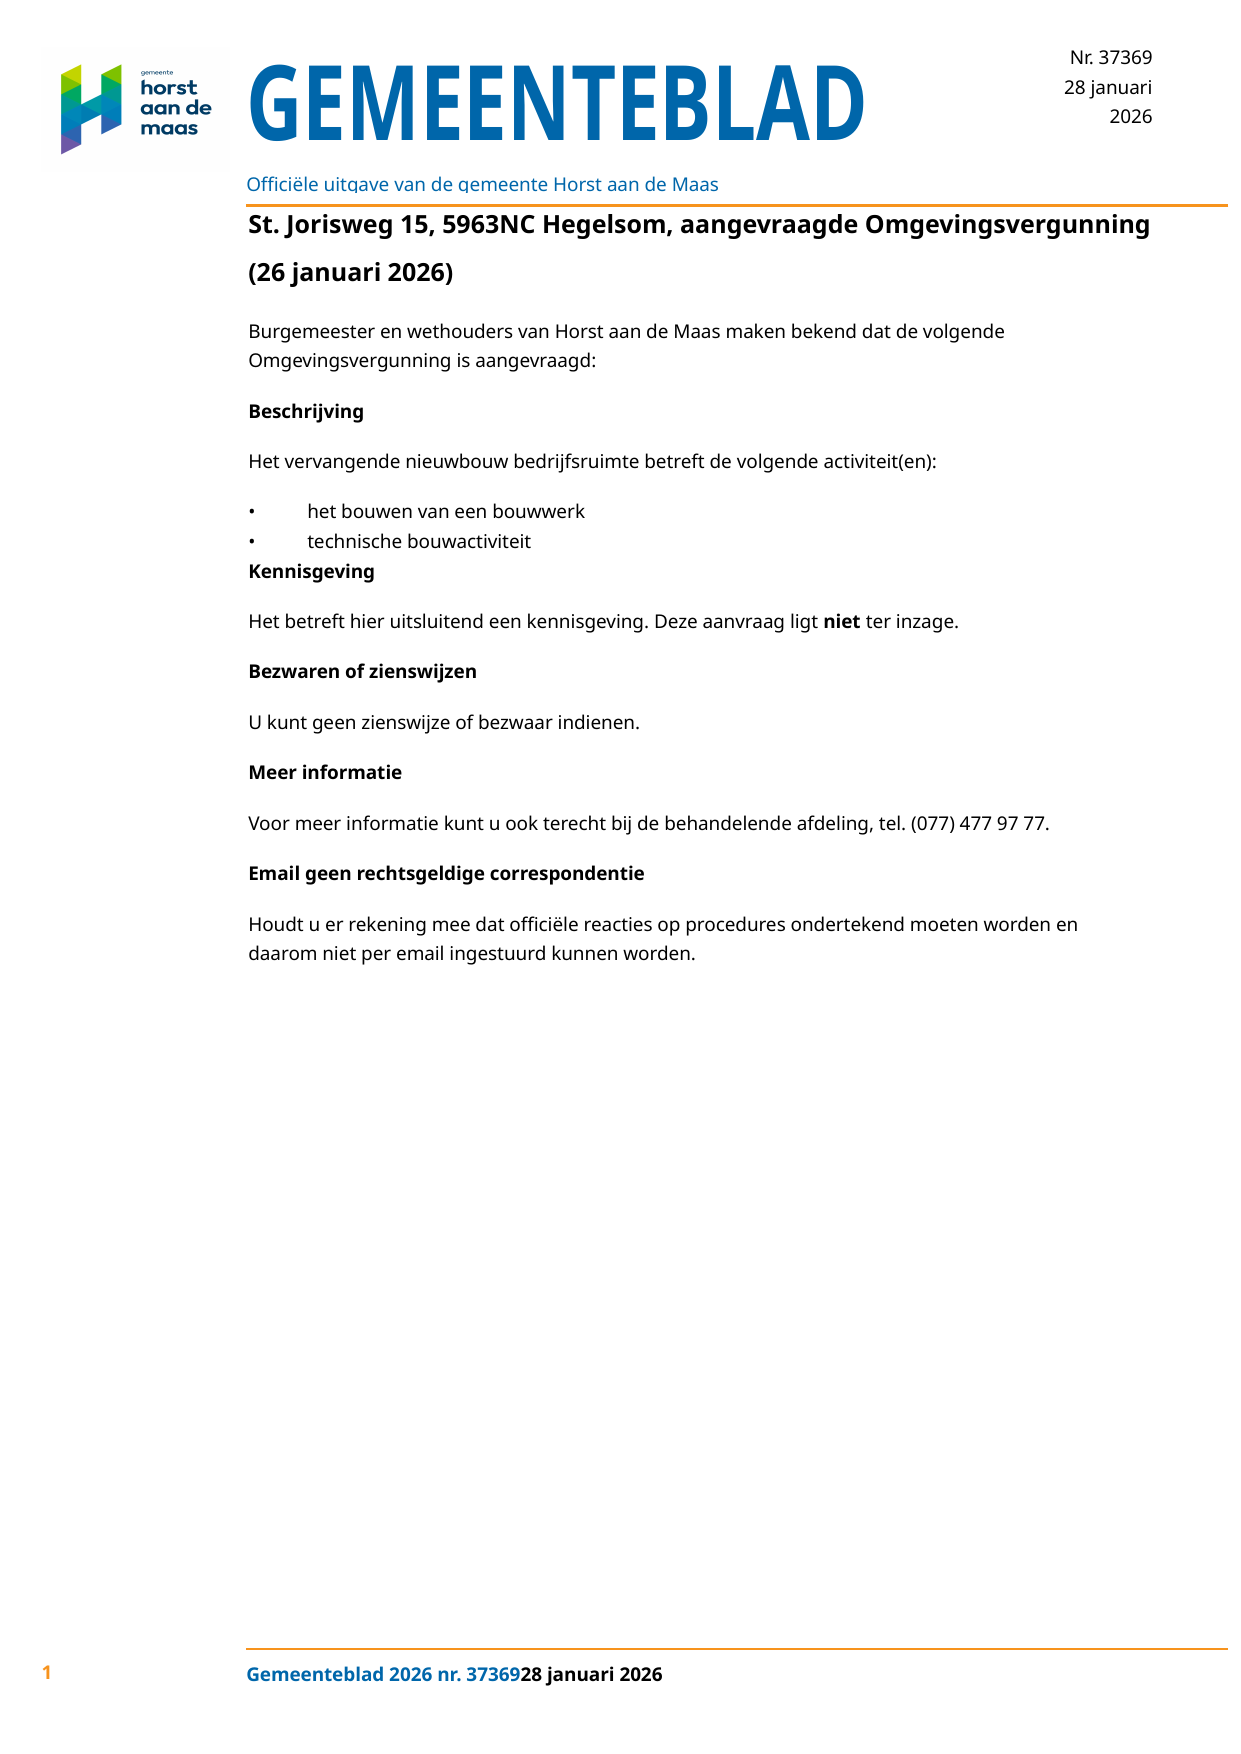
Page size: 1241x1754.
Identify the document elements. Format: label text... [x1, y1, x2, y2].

list het bouwen van een bouwwerk [248, 499, 1152, 524]
text Het betreft hier uitsluitend een kennisgeving. Deze aanvraag ligt niet ter inzage. [248, 608, 1152, 634]
text Beschrijving [248, 398, 1152, 424]
text Voor meer informatie kunt u ook terecht bij de behandelende afdeling, tel. (077) 477 97 77. [248, 810, 1152, 836]
text Bezwaren of zienswijzen [248, 659, 1152, 684]
text Houdt u er rekening mee dat officiële reacties op procedures ondertekend moeten worden en daarom niet per email ingestuurd kunnen worden. [248, 911, 1152, 966]
text Meer informatie [248, 759, 1152, 785]
text St. Jorisweg 15, 5963NC Hegelsom, aangevraagde Omgevingsvergunning (26 januari 2026) [248, 207, 1152, 288]
text Burgemeester en wethouders van Horst aan de Maas maken bekend dat de volgende Omgevingsvergunning is aangevraagd: [248, 318, 1152, 373]
text Kennisgeving [248, 558, 1152, 584]
text U kunt geen zienswijze of bezwaar indienen. [248, 709, 1152, 735]
picture [41, 47, 231, 172]
text Het vervangende nieuwbouw bedrijfsruimte betreft de volgende activiteit(en): [248, 448, 1152, 474]
text Email geen rechtsgeldige correspondentie [248, 860, 1152, 886]
list technische bouwactiviteit [248, 528, 1152, 554]
